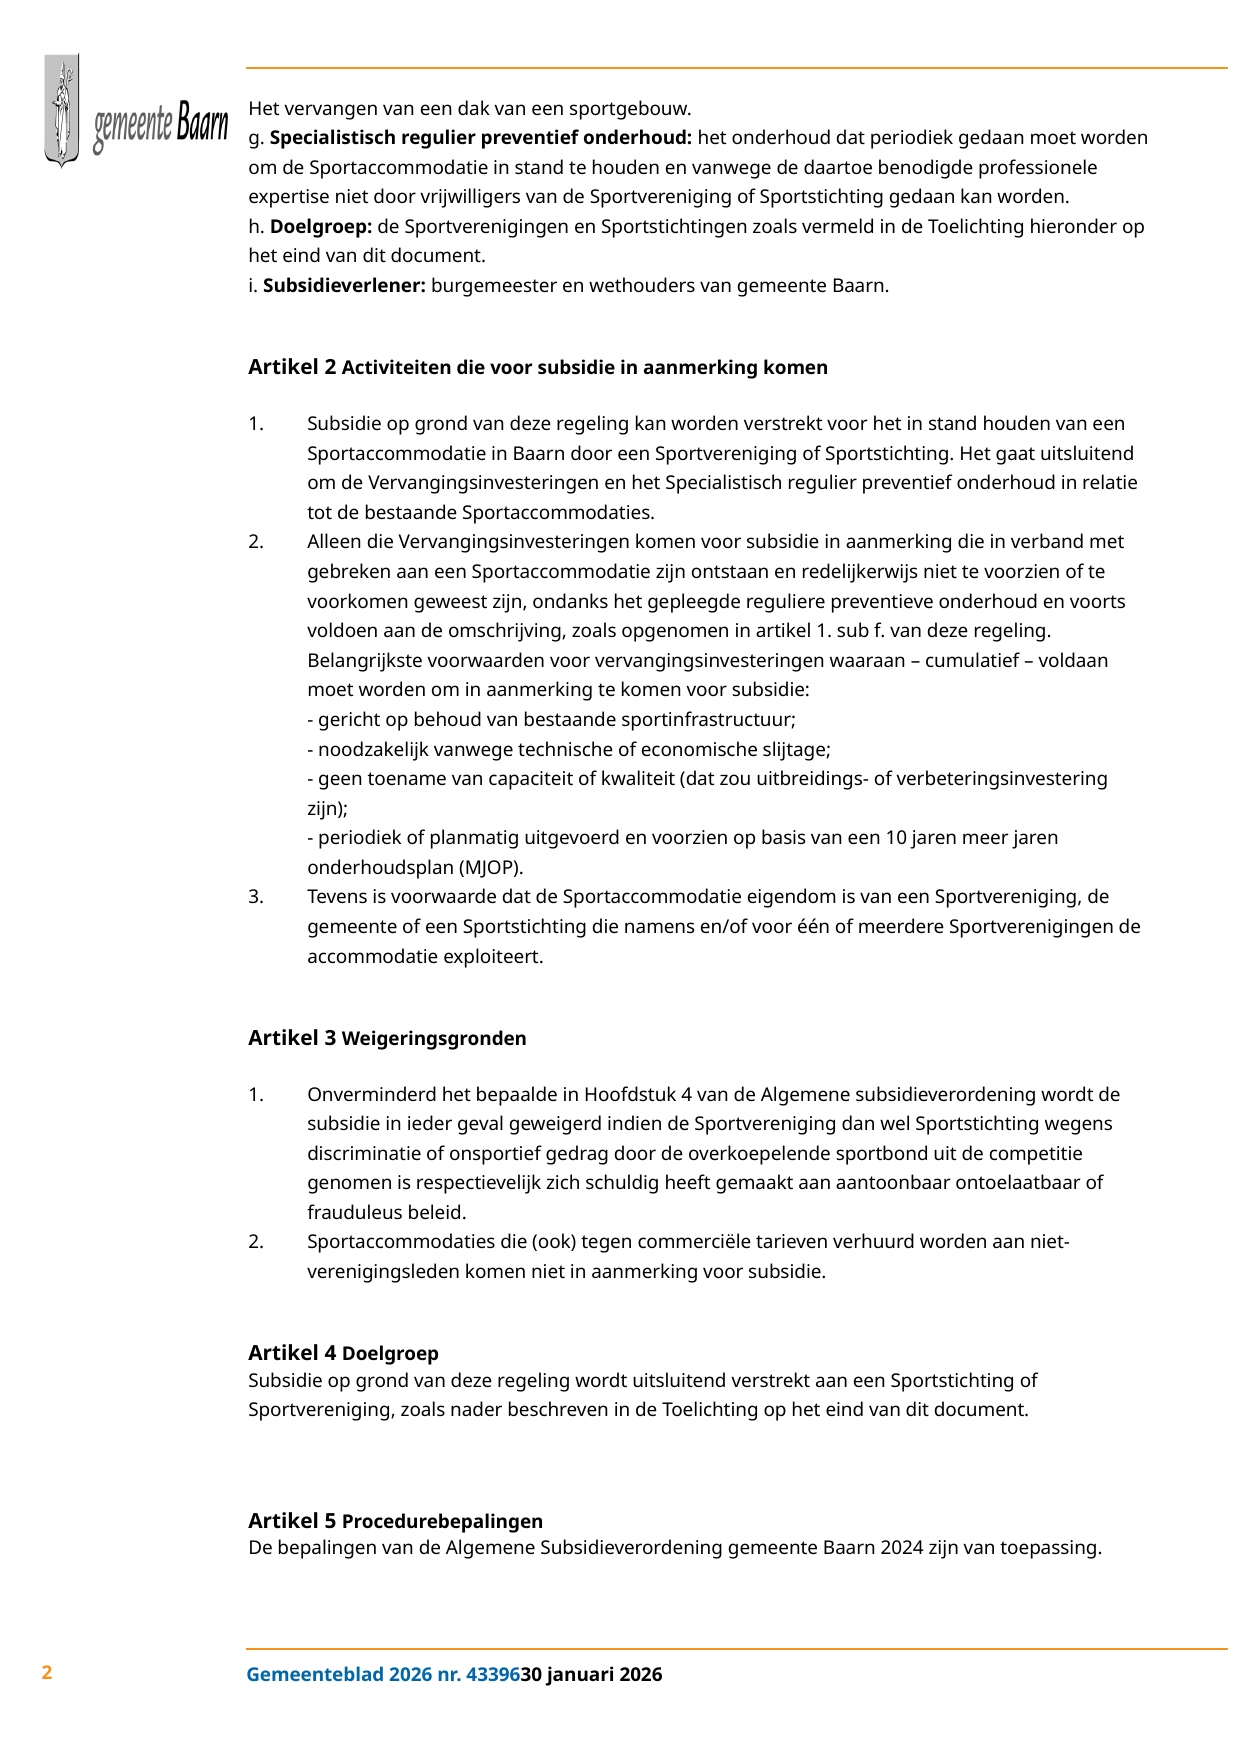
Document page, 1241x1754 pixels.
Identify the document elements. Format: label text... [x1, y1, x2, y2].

list Subsidie op grond van deze regeling kan worden verstrekt voor het in stand houden van een Sportaccommodatie in Baarn door een Sportvereniging of Sportstichting. Het gaat uitsluitend om de Vervangingsinvesteringen en het Specialistisch regulier preventief onderhoud in relatie tot de bestaande Sportaccommodaties. [248, 410, 1152, 525]
list - periodiek of planmatig uitgevoerd en voorzien op basis van een 10 jaren meer jaren onderhoudsplan (MJOP). [248, 824, 1152, 880]
list - noodzakelijk vanwege technische of economische slijtage; [248, 736, 1152, 761]
text De bepalingen van de Algemene Subsidieverordening gemeente Baarn 2024 zijn van toepassing. [248, 1534, 1152, 1560]
text Artikel 3 Weigeringsgronden [248, 1023, 1152, 1051]
list - geen toename van capaciteit of kwaliteit (dat zou uitbreidings- of verbeteringsinvestering zijn); [248, 765, 1152, 821]
list Alleen die Vervangingsinvesteringen komen voor subsidie in aanmerking die in verband met gebreken aan een Sportaccommodatie zijn ontstaan en redelijkerwijs niet te voorzien of te voorkomen geweest zijn, ondanks het gepleegde reguliere preventieve onderhoud en voorts voldoen aan de omschrijving, zoals opgenomen in artikel 1. sub f. van deze regeling. Belangrijkste voorwaarden voor vervangingsinvesteringen waaraan – cumulatief – voldaan moet worden om in aanmerking te komen voor subsidie: [248, 529, 1152, 702]
text i. Subsidieverlener: burgemeester en wethouders van gemeente Baarn. [248, 272, 1152, 298]
list Onverminderd het bepaalde in Hoofdstuk 4 van de Algemene subsidieverordening wordt de subsidie in ieder geval geweigerd indien de Sportvereniging dan wel Sportstichting wegens discriminatie of onsportief gedrag door de overkoepelende sportbond uit de competitie genomen is respectievelijk zich schuldig heeft gemaakt aan aantoonbaar ontoelaatbaar of frauduleus beleid. [248, 1081, 1152, 1225]
picture [41, 47, 231, 172]
text Subsidie op grond van deze regeling wordt uitsluitend verstrekt aan een Sportstichting of Sportvereniging, zoals nader beschreven in de Toelichting op het eind van dit document. [248, 1367, 1152, 1422]
text Artikel 5 Procedurebepalingen [248, 1506, 1152, 1534]
list Tevens is voorwaarde dat de Sportaccommodatie eigendom is van een Sportvereniging, de gemeente of een Sportstichting die namens en/of voor één of meerdere Sportverenigingen de accommodatie exploiteert. [248, 884, 1152, 968]
text Artikel 2 Activiteiten die voor subsidie in aanmerking komen [248, 352, 1152, 381]
list - gericht op behoud van bestaande sportinfrastructuur; [248, 706, 1152, 732]
text Artikel 4 Doelgroep [248, 1338, 1152, 1367]
text h. Doelgroep: de Sportverenigingen en Sportstichtingen zoals vermeld in de Toelichting hieronder op het eind van dit document. [248, 213, 1152, 268]
list Sportaccommodaties die (ook) tegen commerciële tarieven verhuurd worden aan niet-verenigingsleden komen niet in aanmerking voor subsidie. [248, 1229, 1152, 1284]
text Het vervangen van een dak van een sportgebouw. [248, 95, 1152, 121]
text g. Specialistisch regulier preventief onderhoud: het onderhoud dat periodiek gedaan moet worden om de Sportaccommodatie in stand te houden en vanwege de daartoe benodigde professionele expertise niet door vrijwilligers van de Sportvereniging of Sportstichting gedaan kan worden. [248, 124, 1152, 209]
